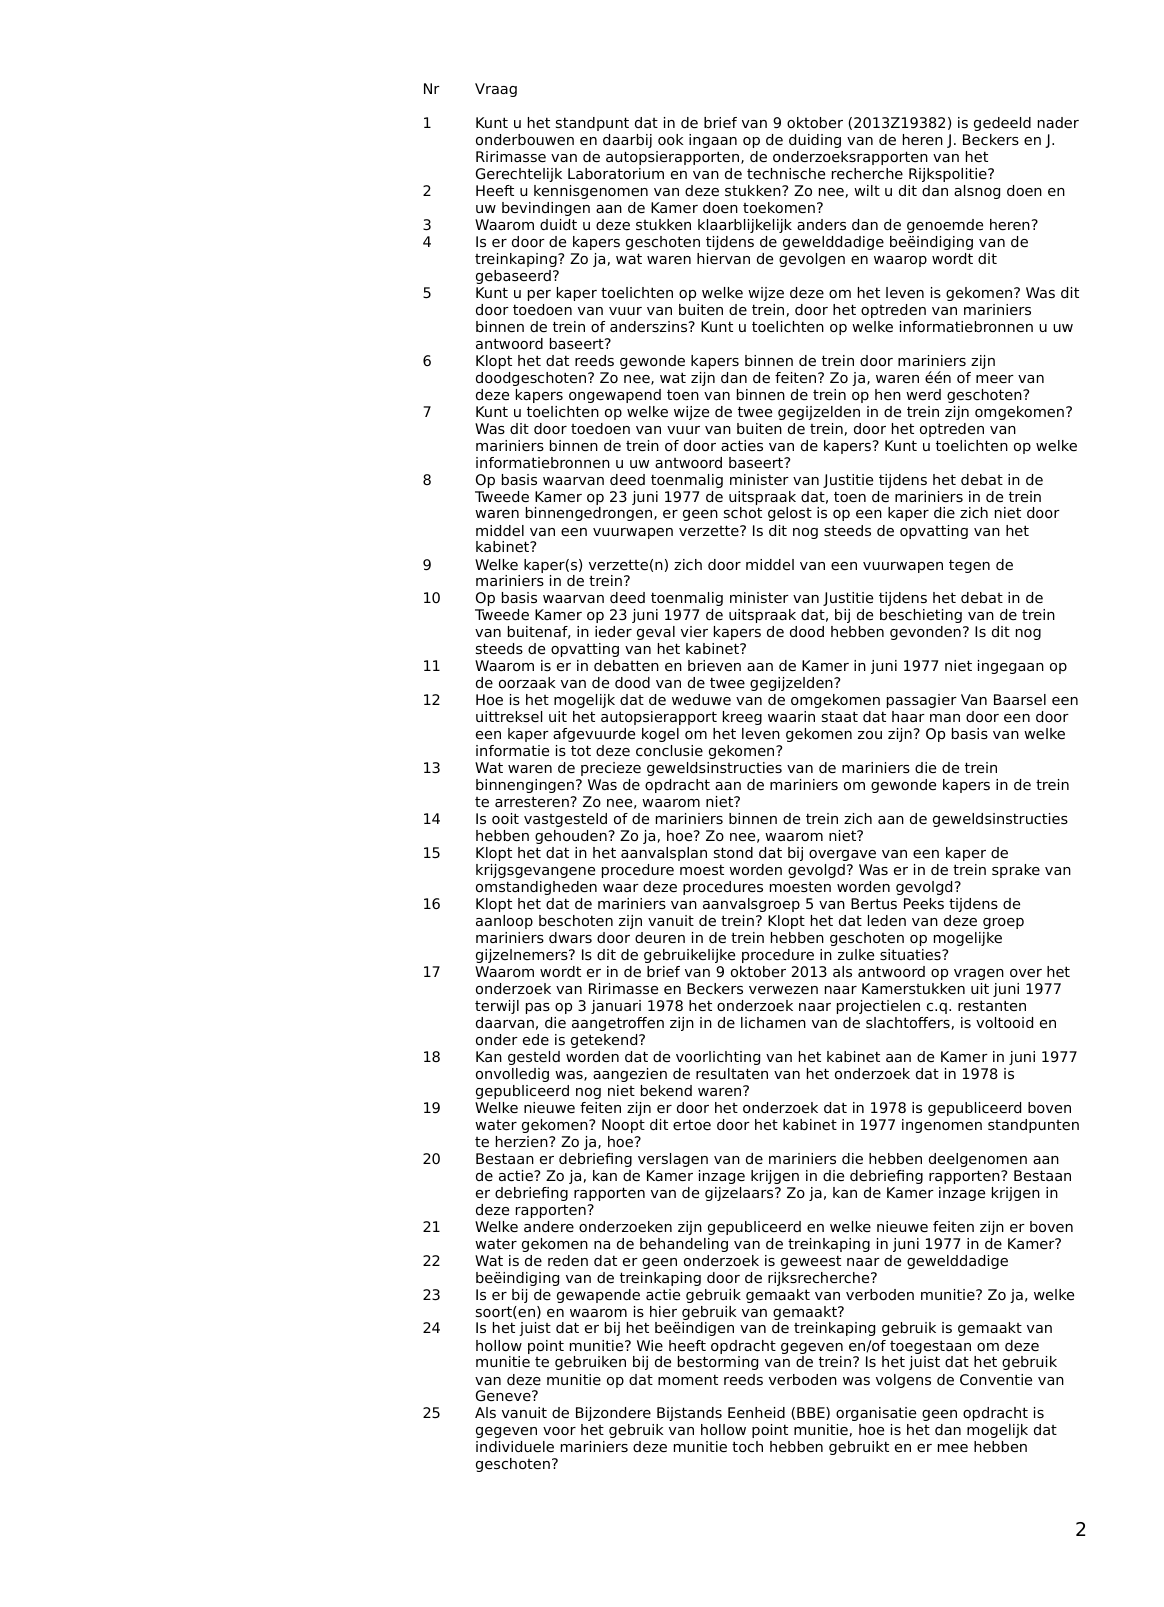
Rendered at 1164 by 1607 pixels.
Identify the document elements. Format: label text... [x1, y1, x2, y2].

table_cell 4 [422, 234, 469, 285]
table_cell 3 [422, 217, 469, 234]
table_cell 2 [422, 183, 469, 217]
table_cell Hoe is het mogelijk dat de weduwe van de omgekomen passagier Van Baarsel een uittreksel uit het autopsierapport kreeg waarin staat dat haar man door een door een kaper afgevuurde kogel om het leven gekomen zou zijn? Op basis van welke informatie is tot deze conclusie gekomen? [469, 692, 1087, 760]
table_cell Waarom is er in debatten en brieven aan de Kamer in juni 1977 niet ingegaan op de oorzaak van de dood van de twee gegijzelden? [469, 658, 1087, 692]
table_cell Op basis waarvan deed toenmalig minister van Justitie tijdens het debat in de Tweede Kamer op 23 juni 1977 de uitspraak dat, toen de mariniers in de trein waren binnengedrongen, er geen schot gelost is op een kaper die zich niet door middel van een vuurwapen verzette? Is dit nog steeds de opvatting van het kabinet? [469, 471, 1087, 556]
table_cell 16 [422, 896, 469, 964]
table_header Vraag [469, 81, 1087, 98]
table_cell 9 [422, 556, 469, 590]
table_cell Is ooit vastgesteld of de mariniers binnen de trein zich aan de geweldsinstructies hebben gehouden? Zo ja, hoe? Zo nee, waarom niet? [469, 811, 1087, 845]
table_cell Waarom duidt u deze stukken klaarblijkelijk anders dan de genoemde heren? [469, 217, 1087, 234]
table_cell Kunt u toelichten op welke wijze de twee gegijzelden in de trein zijn omgekomen? Was dit door toedoen van vuur van buiten de trein, door het optreden van mariniers binnen de trein of door acties van de kapers? Kunt u toelichten op welke informatiebronnen u uw antwoord baseert? [469, 404, 1087, 471]
table_cell 19 [422, 1100, 469, 1151]
table_cell 24 [422, 1320, 469, 1405]
table_cell Kan gesteld worden dat de voorlichting van het kabinet aan de Kamer in juni 1977 onvolledig was, aangezien de resultaten van het onderzoek dat in 1978 is gepubliceerd nog niet bekend waren? [469, 1049, 1087, 1100]
table_cell Bestaan er debriefing verslagen van de mariniers die hebben deelgenomen aan de actie? Zo ja, kan de Kamer inzage krijgen in die debriefing rapporten? Bestaan er debriefing rapporten van de gijzelaars? Zo ja, kan de Kamer inzage krijgen in deze rapporten? [469, 1151, 1087, 1218]
table_cell 5 [422, 285, 469, 353]
table_cell Op basis waarvan deed toenmalig minister van Justitie tijdens het debat in de Tweede Kamer op 23 juni 1977 de uitspraak dat, bij de beschieting van de trein van buitenaf, in ieder geval vier kapers de dood hebben gevonden? Is dit nog steeds de opvatting van het kabinet? [469, 590, 1087, 658]
table_cell 8 [422, 471, 469, 556]
table_cell 21 [422, 1219, 469, 1252]
table_cell Als vanuit de Bijzondere Bijstands Eenheid (BBE) organisatie geen opdracht is gegeven voor het gebruik van hollow point munitie, hoe is het dan mogelijk dat individuele mariniers deze munitie toch hebben gebruikt en er mee hebben geschoten? [469, 1405, 1087, 1473]
table_cell Waarom wordt er in de brief van 9 oktober 2013 als antwoord op vragen over het onderzoek van Ririmasse en Beckers verwezen naar Kamerstukken uit juni 1977 terwijl pas op 3 januari 1978 het onderzoek naar projectielen c.q. restanten daarvan, die aangetroffen zijn in de lichamen van de slachtoffers, is voltooid en onder ede is getekend? [469, 964, 1087, 1049]
table_cell Klopt het dat in het aanvalsplan stond dat bij overgave van een kaper de krijgsgevangene procedure moest worden gevolgd? Was er in de trein sprake van omstandigheden waar deze procedures moesten worden gevolgd? [469, 845, 1087, 896]
table_cell [469, 98, 1087, 115]
table_cell 17 [422, 964, 469, 1049]
table_cell Klopt het dat de mariniers van aanvalsgroep 5 van Bertus Peeks tijdens de aanloop beschoten zijn vanuit de trein? Klopt het dat leden van deze groep mariniers dwars door deuren in de trein hebben geschoten op mogelijke gijzelnemers? Is dit de gebruikelijke procedure in zulke situaties? [469, 896, 1087, 964]
table_cell Wat is de reden dat er geen onderzoek is geweest naar de gewelddadige beëindiging van de treinkaping door de rijksrecherche? [469, 1253, 1087, 1286]
table_cell [422, 98, 469, 115]
table_cell Klopt het dat reeds gewonde kapers binnen de trein door mariniers zijn doodgeschoten? Zo nee, wat zijn dan de feiten? Zo ja, waren één of meer van deze kapers ongewapend toen van binnen de trein op hen werd geschoten? [469, 353, 1087, 403]
table_cell 10 [422, 590, 469, 658]
table_cell Kunt u per kaper toelichten op welke wijze deze om het leven is gekomen? Was dit door toedoen van vuur van buiten de trein, door het optreden van mariniers binnen de trein of anderszins? Kunt u toelichten op welke informatiebronnen u uw antwoord baseert? [469, 285, 1087, 353]
table_cell 25 [422, 1405, 469, 1473]
table_cell 15 [422, 845, 469, 896]
table_cell 20 [422, 1151, 469, 1218]
table_cell 18 [422, 1049, 469, 1100]
table_cell 13 [422, 760, 469, 811]
table_cell 11 [422, 658, 469, 692]
table_cell Is er bij de gewapende actie gebruik gemaakt van verboden munitie? Zo ja, welke soort(en) en waarom is hier gebruik van gemaakt? [469, 1286, 1087, 1320]
table_cell 22 [422, 1253, 469, 1286]
table_cell 1 [422, 115, 469, 183]
table_cell 12 [422, 692, 469, 760]
table_header Nr [422, 81, 469, 98]
table_cell Welke kaper(s) verzette(n) zich door middel van een vuurwapen tegen de mariniers in de trein? [469, 556, 1087, 590]
table_cell 7 [422, 404, 469, 471]
table_cell Kunt u het standpunt dat in de brief van 9 oktober (2013Z19382) is gedeeld nader onderbouwen en daarbij ook ingaan op de duiding van de heren J. Beckers en J. Ririmasse van de autopsierapporten, de onderzoeksrapporten van het Gerechtelijk Laboratorium en van de technische recherche Rijkspolitie? [469, 115, 1087, 183]
table_cell Is er door de kapers geschoten tijdens de gewelddadige beëindiging van de treinkaping? Zo ja, wat waren hiervan de gevolgen en waarop wordt dit gebaseerd? [469, 234, 1087, 285]
table_cell Welke andere onderzoeken zijn gepubliceerd en welke nieuwe feiten zijn er boven water gekomen na de behandeling van de treinkaping in juni 1977 in de Kamer? [469, 1219, 1087, 1252]
table_cell 23 [422, 1286, 469, 1320]
table_cell 14 [422, 811, 469, 845]
table_cell Welke nieuwe feiten zijn er door het onderzoek dat in 1978 is gepubliceerd boven water gekomen? Noopt dit ertoe door het kabinet in 1977 ingenomen standpunten te herzien? Zo ja, hoe? [469, 1100, 1087, 1151]
table_cell Is het juist dat er bij het beëindigen van de treinkaping gebruik is gemaakt van hollow point munitie? Wie heeft opdracht gegeven en/of toegestaan om deze munitie te gebruiken bij de bestorming van de trein? Is het juist dat het gebruik van deze munitie op dat moment reeds verboden was volgens de Conventie van Geneve? [469, 1320, 1087, 1405]
table_cell Wat waren de precieze geweldsinstructies van de mariniers die de trein binnengingen? Was de opdracht aan de mariniers om gewonde kapers in de trein te arresteren? Zo nee, waarom niet? [469, 760, 1087, 811]
table_cell Heeft u kennisgenomen van deze stukken? Zo nee, wilt u dit dan alsnog doen en uw bevindingen aan de Kamer doen toekomen? [469, 183, 1087, 217]
table_cell 6 [422, 353, 469, 403]
